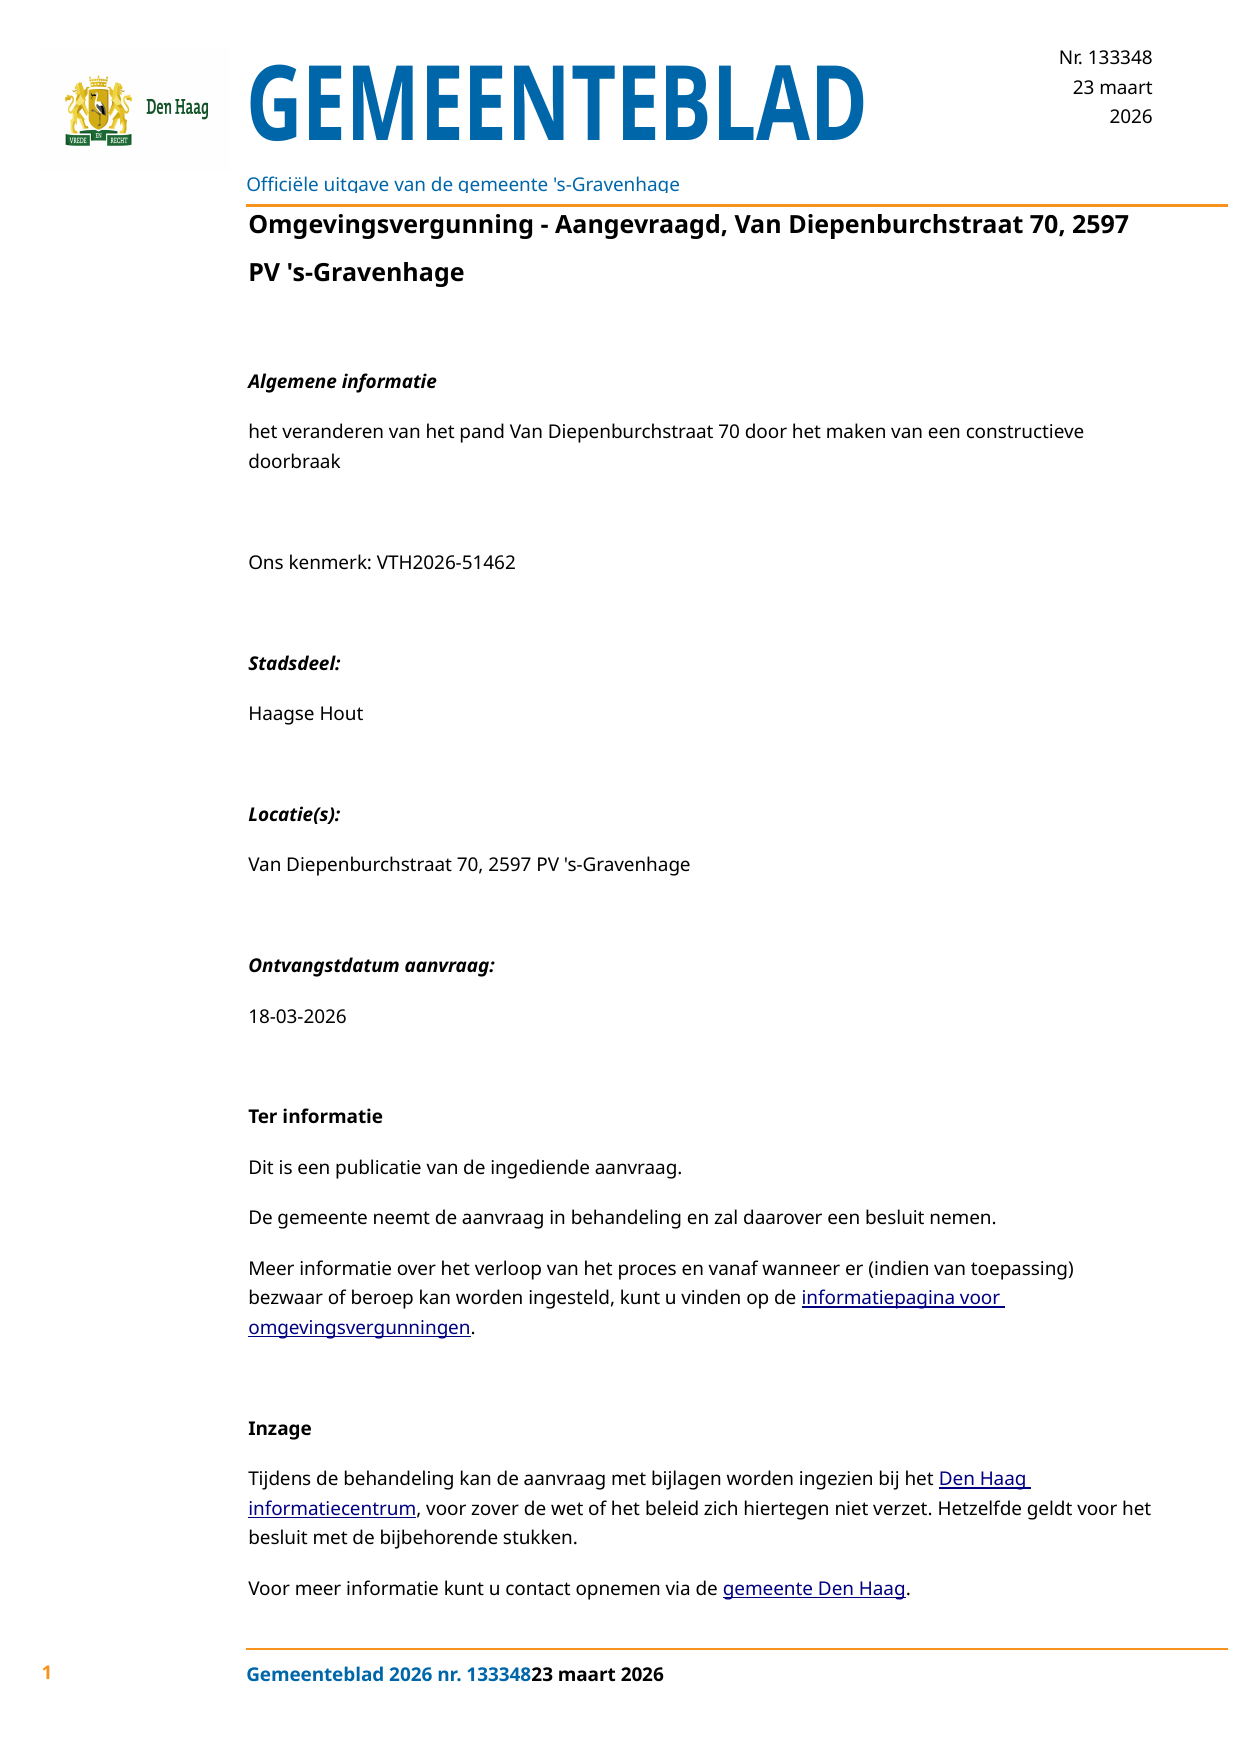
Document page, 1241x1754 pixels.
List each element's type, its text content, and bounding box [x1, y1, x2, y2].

text het veranderen van het pand Van Diepenburchstraat 70 door het maken van een constructieve doorbraak [248, 419, 1152, 474]
text De gemeente neemt de aanvraag in behandeling en zal daarover een besluit nemen. [248, 1204, 1152, 1230]
text Voor meer informatie kunt u contact opnemen via de gemeente Den Haag. [248, 1575, 1152, 1601]
text Ons kenmerk: VTH2026-51462 [248, 549, 1152, 575]
text Algemene informatie [248, 368, 1152, 394]
text Meer informatie over het verloop van het proces en vanaf wanneer er (indien van toepassing) bezwaar of beroep kan worden ingesteld, kunt u vinden op de informatiepagina voor omgevingsvergunningen. [248, 1255, 1152, 1340]
text 18-03-2026 [248, 1003, 1152, 1029]
text Inzage [248, 1415, 1152, 1441]
text Stadsdeel: [248, 650, 1152, 676]
text Dit is een publicatie van de ingediende aanvraag. [248, 1154, 1152, 1180]
text Ontvangstdatum aanvraag: [248, 952, 1152, 978]
text Tijdens de behandeling kan de aanvraag met bijlagen worden ingezien bij het Den Haag informatiecentrum, voor zover de wet of het beleid zich hiertegen niet verzet. Hetzelfde geldt voor het besluit met de bijbehorende stukken. [248, 1465, 1152, 1550]
picture [41, 47, 231, 172]
text Haagse Hout [248, 700, 1152, 726]
text Van Diepenburchstraat 70, 2597 PV 's-Gravenhage [248, 852, 1152, 877]
text Locatie(s): [248, 801, 1152, 827]
text Ter informatie [248, 1104, 1152, 1129]
text Omgevingsvergunning - Aangevraagd, Van Diepenburchstraat 70, 2597 PV 's-Gravenhage [248, 207, 1152, 288]
